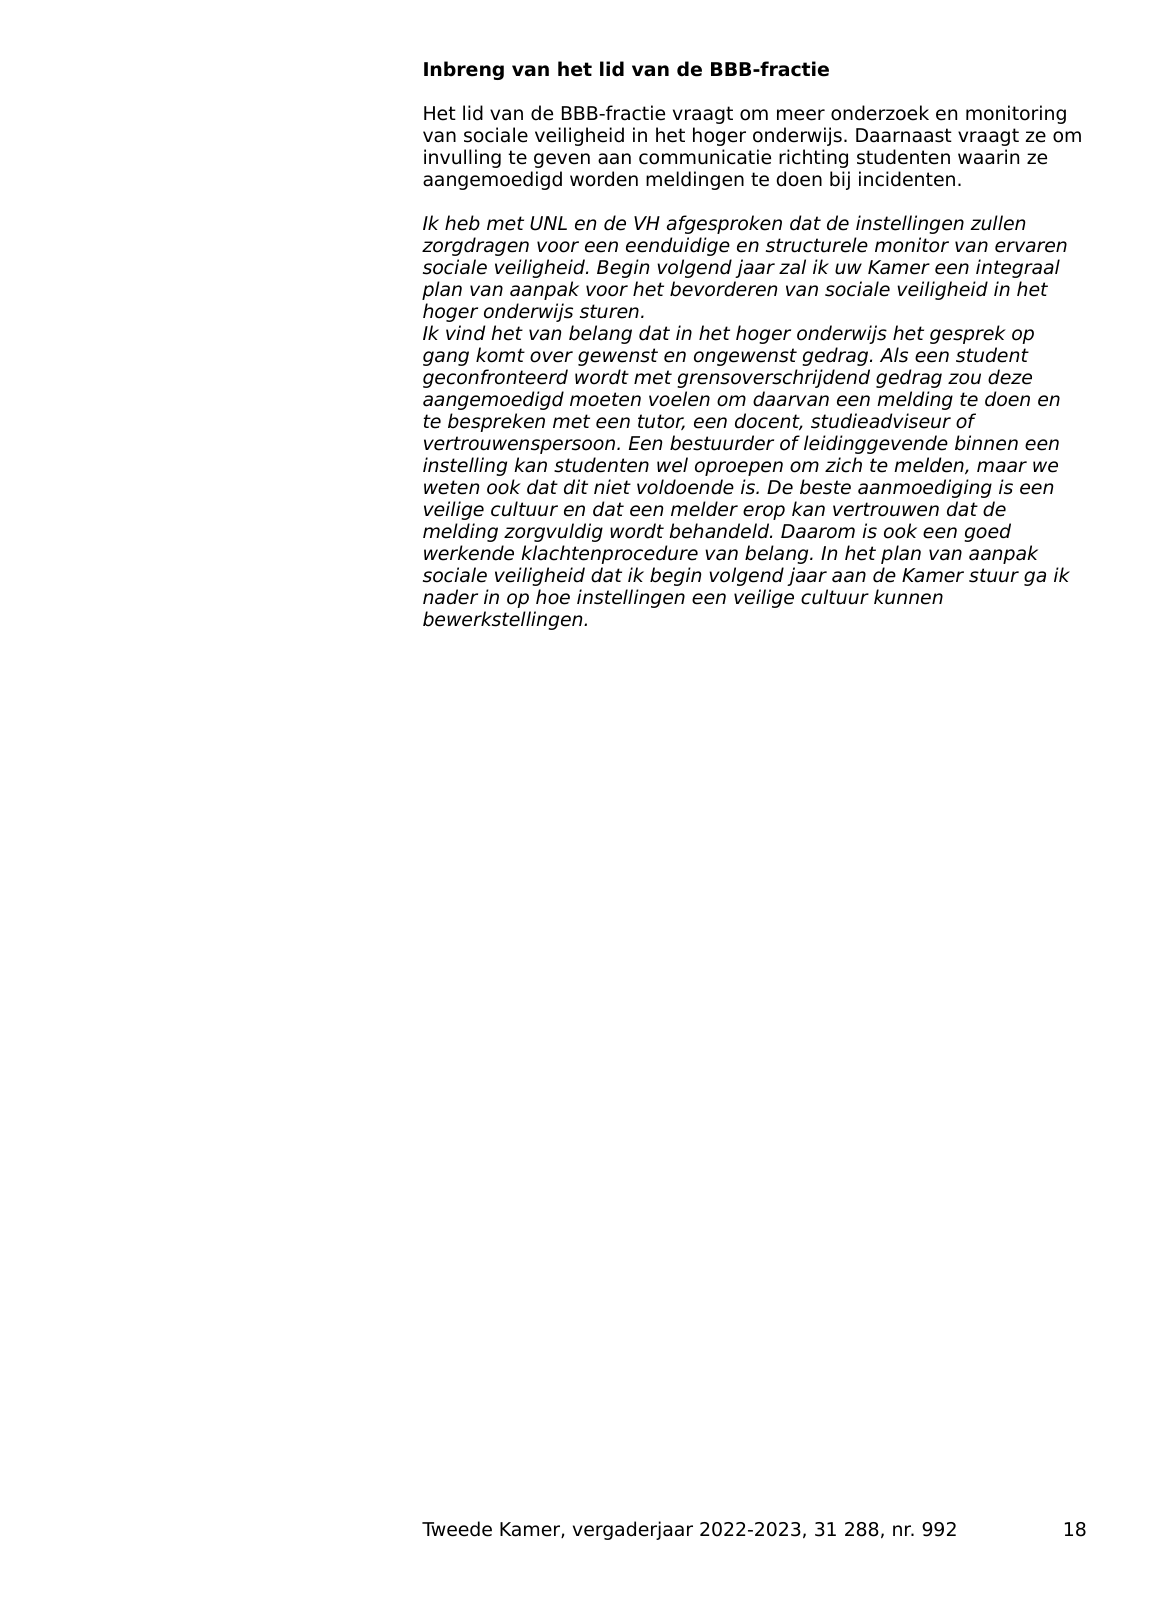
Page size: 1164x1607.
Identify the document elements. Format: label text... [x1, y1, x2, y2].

text Ik vind het van belang dat in het hoger onderwijs het gesprek op gang komt over gewenst en ongewenst gedrag. Als een student geconfronteerd wordt met grensoverschrijdend gedrag zou deze aangemoedigd moeten voelen om daarvan een melding te doen en te bespreken met een tutor, een docent, studieadviseur of vertrouwenspersoon. Een bestuurder of leidinggevende binnen een instelling kan studenten wel oproepen om zich te melden, maar we weten ook dat dit niet voldoende is. De beste aanmoediging is een veilige cultuur en dat een melder erop kan vertrouwen dat de melding zorgvuldig wordt behandeld. Daarom is ook een goed werkende klachtenprocedure van belang. In het plan van aanpak sociale veiligheid dat ik begin volgend jaar aan de Kamer stuur ga ik nader in op hoe instellingen een veilige cultuur kunnen bewerkstellingen. [422, 323, 1087, 631]
text Het lid van de BBB-fractie vraagt om meer onderzoek en monitoring van sociale veiligheid in het hoger onderwijs. Daarnaast vraagt ze om invulling te geven aan communicatie richting studenten waarin ze aangemoedigd worden meldingen te doen bij incidenten. [422, 103, 1087, 191]
subtitle Inbreng van het lid van de BBB-fractie [422, 59, 1087, 81]
text Ik heb met UNL en de VH afgesproken dat de instellingen zullen zorgdragen voor een eenduidige en structurele monitor van ervaren sociale veiligheid. Begin volgend jaar zal ik uw Kamer een integraal plan van aanpak voor het bevorderen van sociale veiligheid in het hoger onderwijs sturen. [422, 213, 1087, 323]
